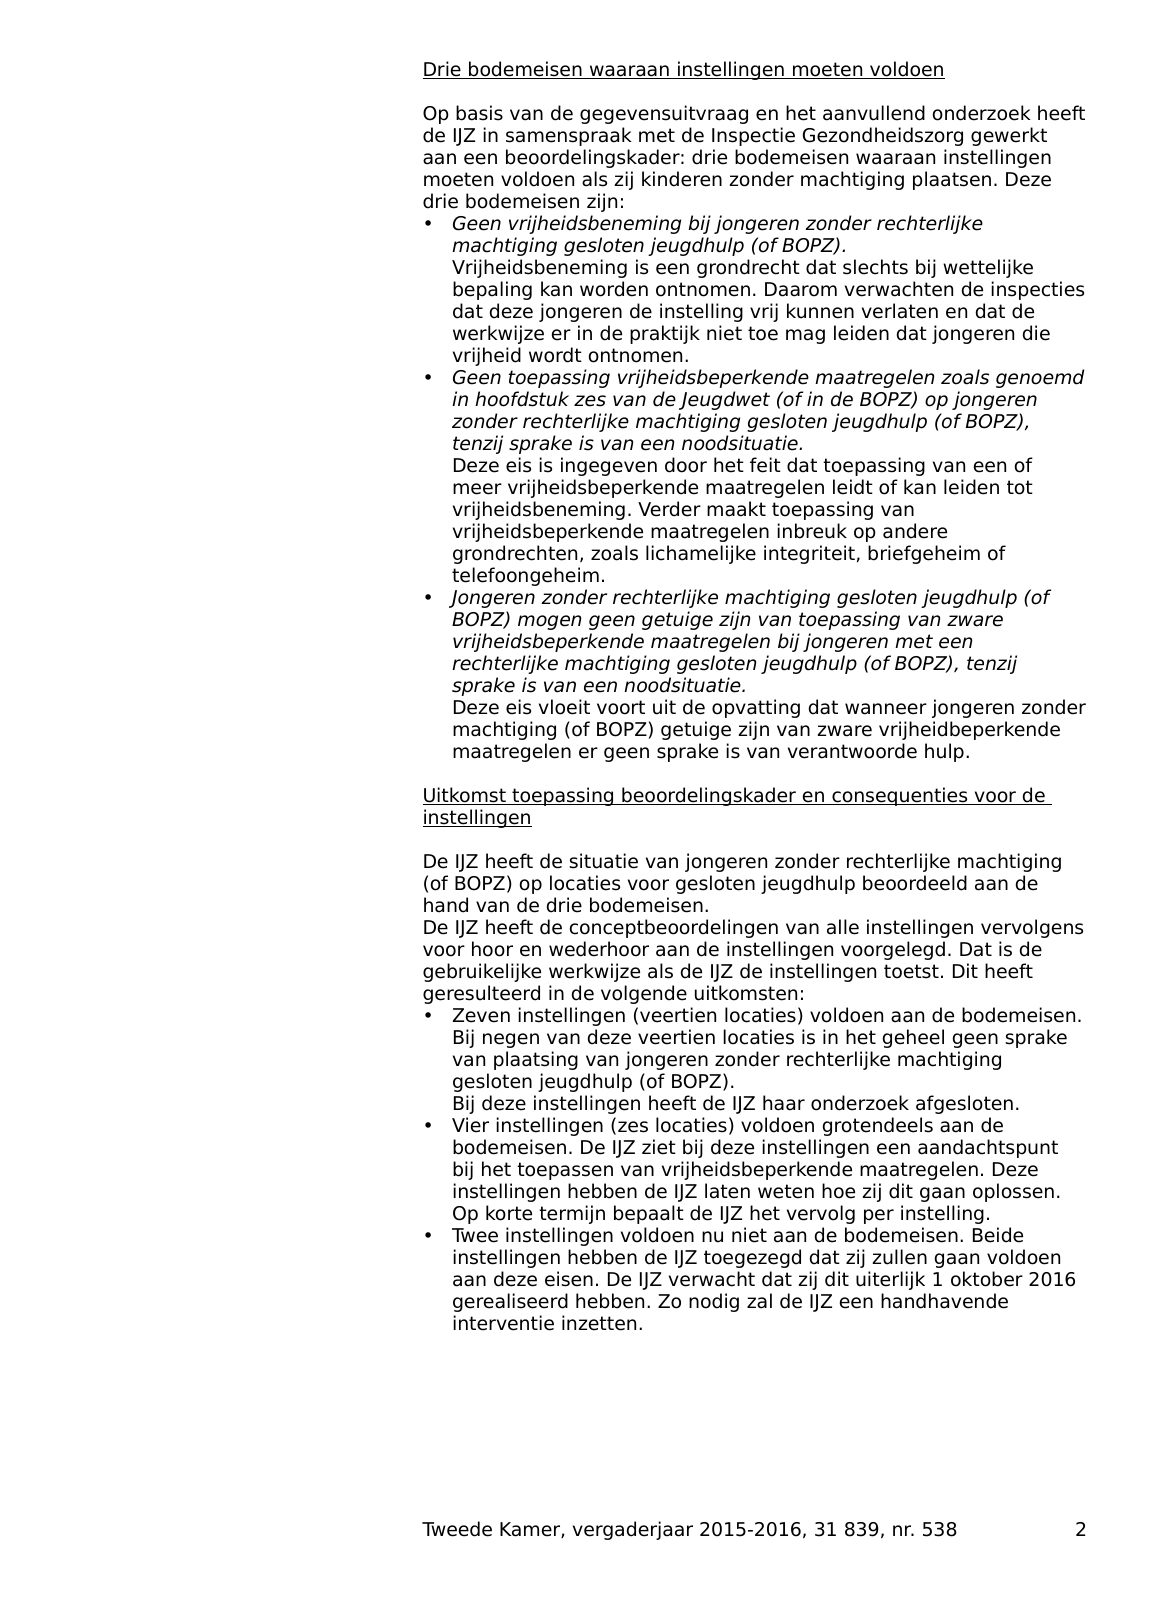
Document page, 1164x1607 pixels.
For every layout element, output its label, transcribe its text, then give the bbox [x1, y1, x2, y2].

text • Vier instellingen (zes locaties) voldoen grotendeels aan de bodemeisen. De IJZ ziet bij deze instellingen een aandachtspunt bij het toepassen van vrijheidsbeperkende maatregelen. Deze instellingen hebben de IJZ laten weten hoe zij dit gaan oplossen. Op korte termijn bepaalt de IJZ het vervolg per instelling. [422, 1115, 1087, 1224]
text Op basis van de gegevensuitvraag en het aanvullend onderzoek heeft de IJZ in samenspraak met de Inspectie Gezondheidszorg gewerkt aan een beoordelingskader: drie bodemeisen waaraan instellingen moeten voldoen als zij kinderen zonder machtiging plaatsen. Deze drie bodemeisen zijn: [422, 103, 1087, 213]
text De IJZ heeft de conceptbeoordelingen van alle instellingen vervolgens voor hoor en wederhoor aan de instellingen voorgelegd. Dat is de gebruikelijke werkwijze als de IJZ de instellingen toetst. Dit heeft geresulteerd in de volgende uitkomsten: [422, 917, 1087, 1005]
subtitle Uitkomst toepassing beoordelingskader en consequenties voor de instellingen [422, 785, 1087, 829]
text • Twee instellingen voldoen nu niet aan de bodemeisen. Beide instellingen hebben de IJZ toegezegd dat zij zullen gaan voldoen aan deze eisen. De IJZ verwacht dat zij dit uiterlijk 1 oktober 2016 gerealiseerd hebben. Zo nodig zal de IJZ een handhavende interventie inzetten. [422, 1224, 1087, 1334]
text • Jongeren zonder rechterlijke machtiging gesloten jeugdhulp (of BOPZ) mogen geen getuige zijn van toepassing van zware vrijheidsbeperkende maatregelen bij jongeren met een rechterlijke machtiging gesloten jeugdhulp (of BOPZ), tenzij sprake is van een noodsituatie. [422, 587, 1087, 697]
text Deze eis is ingegeven door het feit dat toepassing van een of meer vrijheidsbeperkende maatregelen leidt of kan leiden tot vrijheidsbeneming. Verder maakt toepassing van vrijheidsbeperkende maatregelen inbreuk op andere grondrechten, zoals lichamelijke integriteit, briefgeheim of telefoongeheim. [452, 455, 1087, 587]
text Bij deze instellingen heeft de IJZ haar onderzoek afgesloten. [452, 1093, 1087, 1115]
subtitle Drie bodemeisen waaraan instellingen moeten voldoen [422, 59, 1087, 81]
text Deze eis vloeit voort uit de opvatting dat wanneer jongeren zonder machtiging (of BOPZ) getuige zijn van zware vrijheidbeperkende maatregelen er geen sprake is van verantwoorde hulp. [452, 697, 1087, 763]
text • Geen vrijheidsbeneming bij jongeren zonder rechterlijke machtiging gesloten jeugdhulp (of BOPZ). [422, 213, 1087, 257]
text Vrijheidsbeneming is een grondrecht dat slechts bij wettelijke bepaling kan worden ontnomen. Daarom verwachten de inspecties dat deze jongeren de instelling vrij kunnen verlaten en dat de werkwijze er in de praktijk niet toe mag leiden dat jongeren die vrijheid wordt ontnomen. [452, 257, 1087, 367]
text • Zeven instellingen (veertien locaties) voldoen aan de bodemeisen. Bij negen van deze veertien locaties is in het geheel geen sprake van plaatsing van jongeren zonder rechterlijke machtiging gesloten jeugdhulp (of BOPZ). [422, 1005, 1087, 1093]
text De IJZ heeft de situatie van jongeren zonder rechterlijke machtiging (of BOPZ) op locaties voor gesloten jeugdhulp beoordeeld aan de hand van de drie bodemeisen. [422, 851, 1087, 917]
text • Geen toepassing vrijheidsbeperkende maatregelen zoals genoemd in hoofdstuk zes van de Jeugdwet (of in de BOPZ) op jongeren zonder rechterlijke machtiging gesloten jeugdhulp (of BOPZ), tenzij sprake is van een noodsituatie. [422, 367, 1087, 455]
